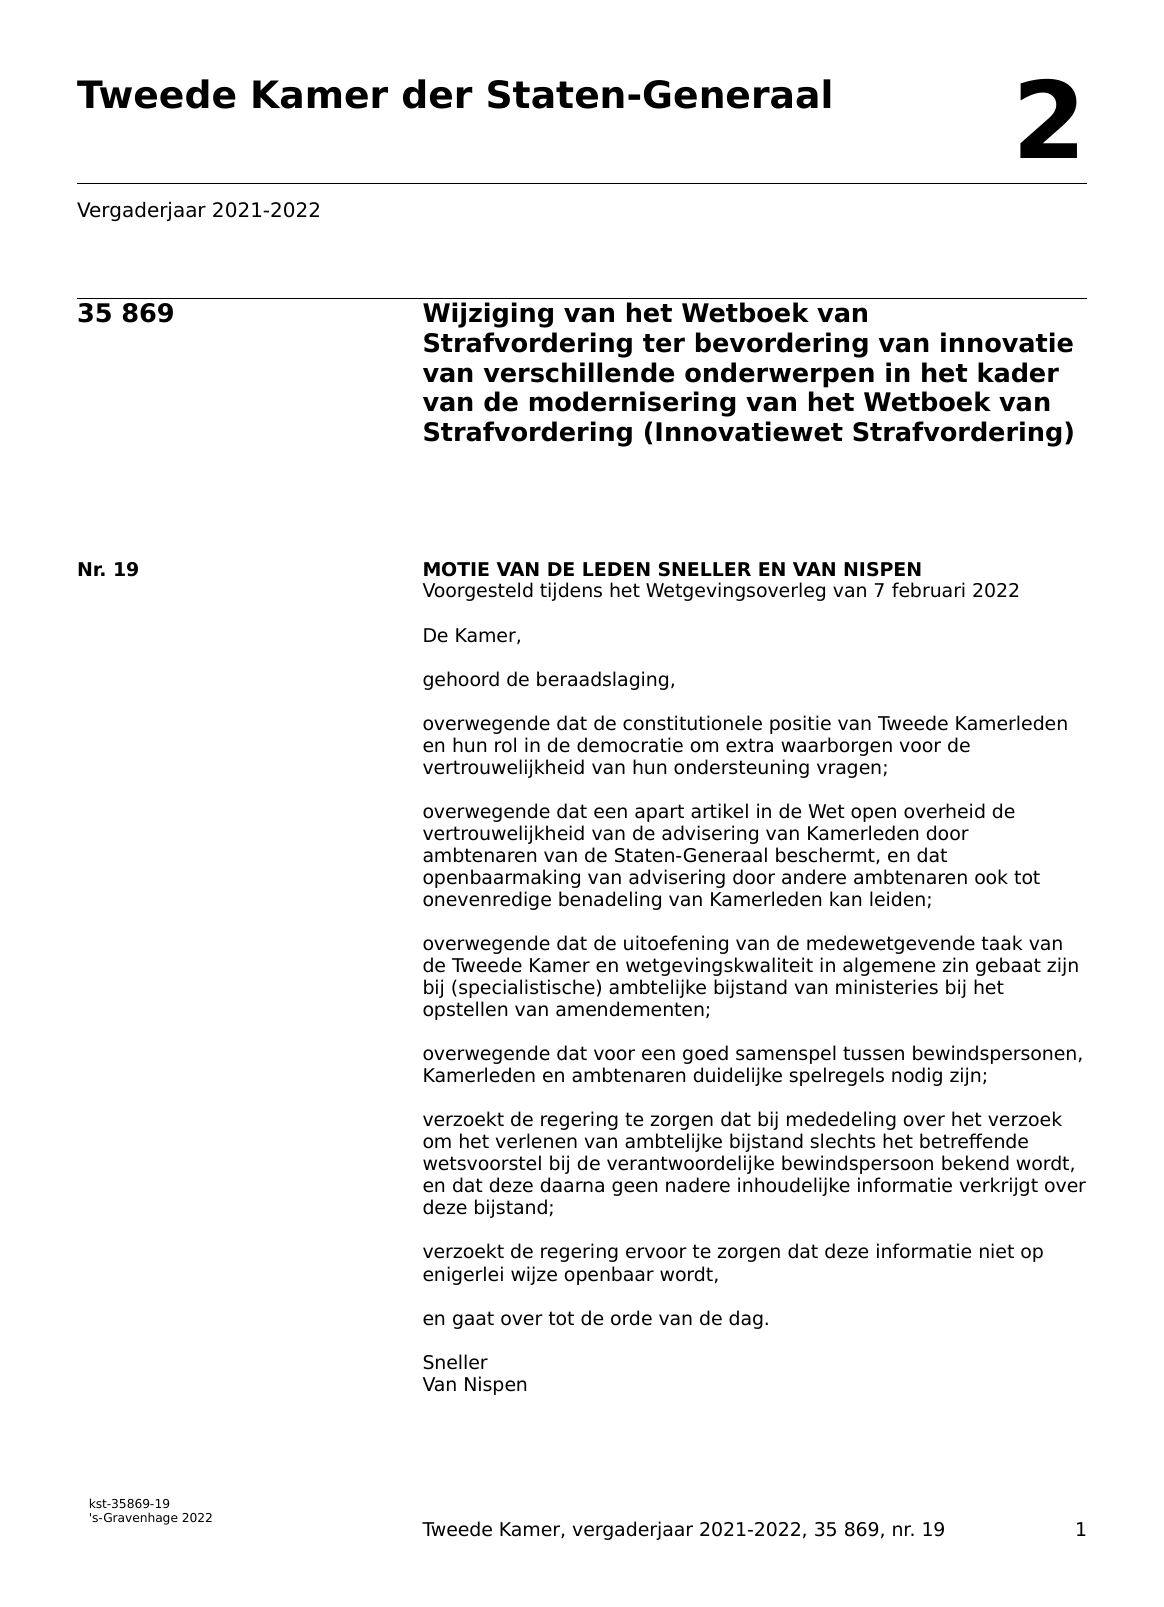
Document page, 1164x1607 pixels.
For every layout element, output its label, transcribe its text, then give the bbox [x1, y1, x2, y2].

text overwegende dat de constitutionele positie van Tweede Kamerleden en hun rol in de democratie om extra waarborgen voor de vertrouwelijkheid van hun ondersteuning vragen; [422, 713, 1087, 779]
text verzoekt de regering te zorgen dat bij mededeling over het verzoek om het verlenen van ambtelijke bijstand slechts het betreffende wetsvoorstel bij de verantwoordelijke bewindspersoon bekend wordt, en dat deze daarna geen nadere inhoudelijke informatie verkrijgt over deze bijstand; [422, 1109, 1087, 1219]
text kst-35869-19 [88, 1497, 323, 1511]
table_header 2 [886, 59, 1087, 183]
text gehoord de beraadslaging, [422, 669, 1087, 691]
subtitle Nr. 19 MOTIE VAN DE LEDEN SNELLER EN VAN NISPEN [77, 558, 1087, 580]
text en gaat over tot de orde van de dag. [422, 1308, 1087, 1329]
text Van Nispen [422, 1374, 1087, 1396]
text De Kamer, [422, 624, 1087, 647]
table_cell Vergaderjaar 2021-2022 [77, 184, 1087, 298]
text 's-Gravenhage 2022 [88, 1511, 323, 1525]
text overwegende dat voor een goed samenspel tussen bewindspersonen, Kamerleden en ambtenaren duidelijke spelregels nodig zijn; [422, 1043, 1087, 1087]
text Voorgesteld tijdens het Wetgevingsoverleg van 7 februari 2022 [422, 580, 1087, 602]
table_header Tweede Kamer der Staten-Generaal [77, 59, 886, 183]
text verzoekt de regering ervoor te zorgen dat deze informatie niet op enigerlei wijze openbaar wordt, [422, 1241, 1087, 1285]
text overwegende dat de uitoefening van de medewetgevende taak van de Tweede Kamer en wetgevingskwaliteit in algemene zin gebaat zijn bij (specialistische) ambtelijke bijstand van ministeries bij het opstellen van amendementen; [422, 933, 1087, 1021]
text Sneller [422, 1352, 1087, 1374]
text overwegende dat een apart artikel in de Wet open overheid de vertrouwelijkheid van de advisering van Kamerleden door ambtenaren van de Staten-Generaal beschermt, en dat openbaarmaking van advisering door andere ambtenaren ook tot onevenredige benadeling van Kamerleden kan leiden; [422, 801, 1087, 911]
subtitle 35 869 Wijziging van het Wetboek van Strafvordering ter bevordering van innovatie van verschillende onderwerpen in het kader van de modernisering van het Wetboek van Strafvordering (Innovatiewet Strafvordering) [77, 299, 1087, 447]
